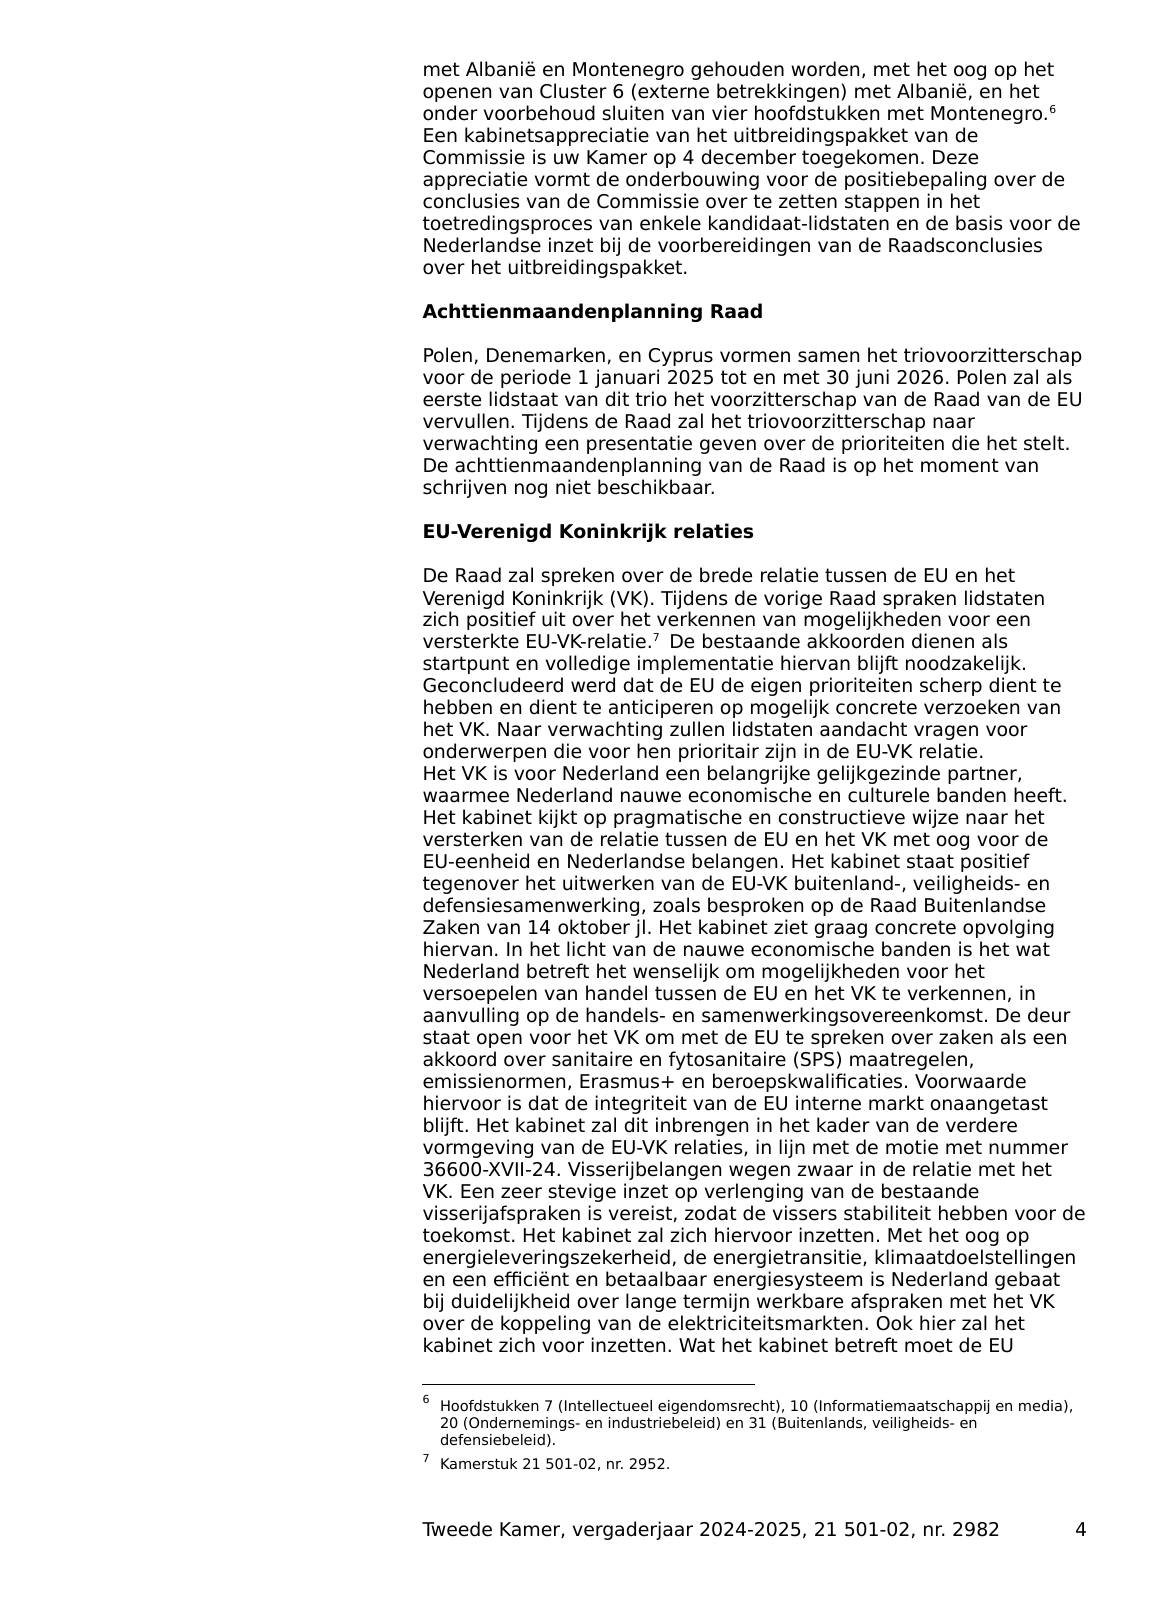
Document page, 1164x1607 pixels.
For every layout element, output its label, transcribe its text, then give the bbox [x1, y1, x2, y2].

text met Albanië en Montenegro gehouden worden, met het oog op het openen van Cluster 6 (externe betrekkingen) met Albanië, en het onder voorbehoud sluiten van vier hoofdstukken met Montenegro. Een kabinetsappreciatie van het uitbreidingspakket van de Commissie is uw Kamer op 4 december toegekomen. Deze appreciatie vormt de onderbouwing voor de positiebepaling over de conclusies van de Commissie over te zetten stappen in het toetredingsproces van enkele kandidaat-lidstaten en de basis voor de Nederlandse inzet bij de voorbereidingen van de Raadsconclusies over het uitbreidingspakket. [422, 59, 1087, 279]
text Kamerstuk 21 501-02, nr. 2952. [422, 1452, 1087, 1474]
text De Raad zal spreken over de brede relatie tussen de EU en het Verenigd Koninkrijk (VK). Tijdens de vorige Raad spraken lidstaten zich positief uit over het verkennen van mogelijkheden voor een versterkte EU-VK-relatie. De bestaande akkoorden dienen als startpunt en volledige implementatie hiervan blijft noodzakelijk. Geconcludeerd werd dat de EU de eigen prioriteiten scherp dient te hebben en dient te anticiperen op mogelijk concrete verzoeken van het VK. Naar verwachting zullen lidstaten aandacht vragen voor onderwerpen die voor hen prioritair zijn in de EU-VK relatie. [422, 565, 1087, 763]
text Polen, Denemarken, en Cyprus vormen samen het triovoorzitterschap voor de periode 1 januari 2025 tot en met 30 juni 2026. Polen zal als eerste lidstaat van dit trio het voorzitterschap van de Raad van de EU vervullen. Tijdens de Raad zal het triovoorzitterschap naar verwachting een presentatie geven over de prioriteiten die het stelt. De achttienmaandenplanning van de Raad is op het moment van schrijven nog niet beschikbaar. [422, 345, 1087, 499]
subtitle Achttienmaandenplanning Raad [422, 301, 1087, 323]
text Het VK is voor Nederland een belangrijke gelijkgezinde partner, waarmee Nederland nauwe economische en culturele banden heeft. Het kabinet kijkt op pragmatische en constructieve wijze naar het versterken van de relatie tussen de EU en het VK met oog voor de EU-eenheid en Nederlandse belangen. Het kabinet staat positief tegenover het uitwerken van de EU-VK buitenland-, veiligheids- en defensiesamenwerking, zoals besproken op de Raad Buitenlandse Zaken van 14 oktober jl. Het kabinet ziet graag concrete opvolging hiervan. In het licht van de nauwe economische banden is het wat Nederland betreft het wenselijk om mogelijkheden voor het versoepelen van handel tussen de EU en het VK te verkennen, in aanvulling op de handels- en samenwerkingsovereenkomst. De deur staat open voor het VK om met de EU te spreken over zaken als een akkoord over sanitaire en fytosanitaire (SPS) maatregelen, emissienormen, Erasmus+ en beroepskwalificaties. Voorwaarde hiervoor is dat de integriteit van de EU interne markt onaangetast blijft. Het kabinet zal dit inbrengen in het kader van de verdere vormgeving van de EU-VK relaties, in lijn met de motie met nummer 36600-XVII-24. Visserijbelangen wegen zwaar in de relatie met het VK. Een zeer stevige inzet op verlenging van de bestaande visserijafspraken is vereist, zodat de vissers stabiliteit hebben voor de toekomst. Het kabinet zal zich hiervoor inzetten. Met het oog op energieleveringszekerheid, de energietransitie, klimaatdoelstellingen en een efficiënt en betaalbaar energiesysteem is Nederland gebaat bij duidelijkheid over lange termijn werkbare afspraken met het VK over de koppeling van de elektriciteitsmarkten. Ook hier zal het kabinet zich voor inzetten. Wat het kabinet betreft moet de EU [422, 763, 1087, 1357]
subtitle EU-Verenigd Koninkrijk relaties [422, 521, 1087, 543]
text Hoofdstukken 7 (Intellectueel eigendomsrecht), 10 (Informatiemaatschappij en media), 20 (Ondernemings- en industriebeleid) en 31 (Buitenlands, veiligheids- en defensiebeleid). [422, 1393, 1087, 1449]
